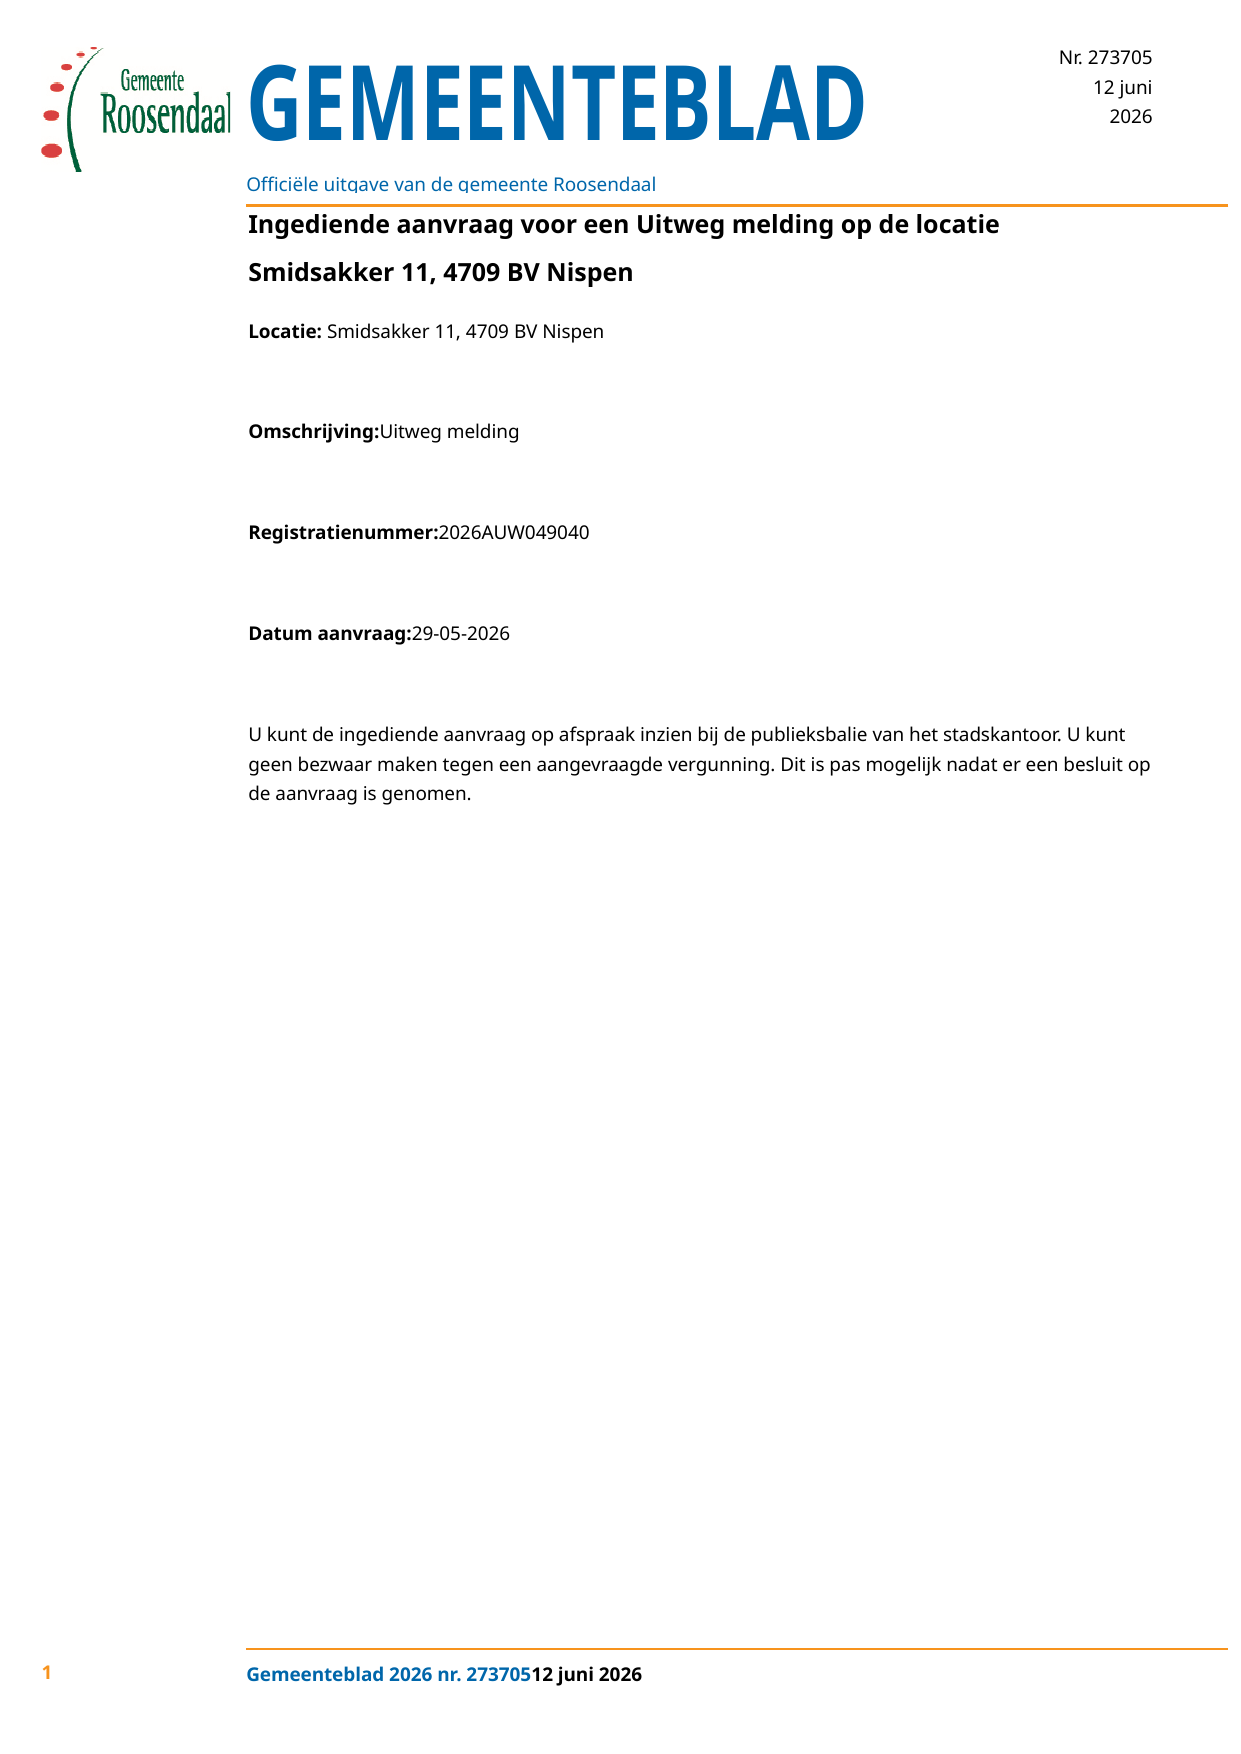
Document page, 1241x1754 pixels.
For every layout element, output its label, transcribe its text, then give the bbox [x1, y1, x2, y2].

text Datum aanvraag:29-05-2026 [248, 620, 1152, 646]
text Registratienummer:2026AUW049040 [248, 519, 1152, 545]
text Omschrijving:Uitweg melding [248, 419, 1152, 444]
picture [41, 47, 231, 172]
text Locatie: Smidsakker 11, 4709 BV Nispen [248, 318, 1152, 344]
text Ingediende aanvraag voor een Uitweg melding op de locatie Smidsakker 11, 4709 BV Nispen [248, 207, 1152, 288]
text U kunt de ingediende aanvraag op afspraak inzien bij de publieksbalie van het stadskantoor. U kunt geen bezwaar maken tegen een aangevraagde vergunning. Dit is pas mogelijk nadat er een besluit op de aanvraag is genomen. [248, 721, 1152, 806]
